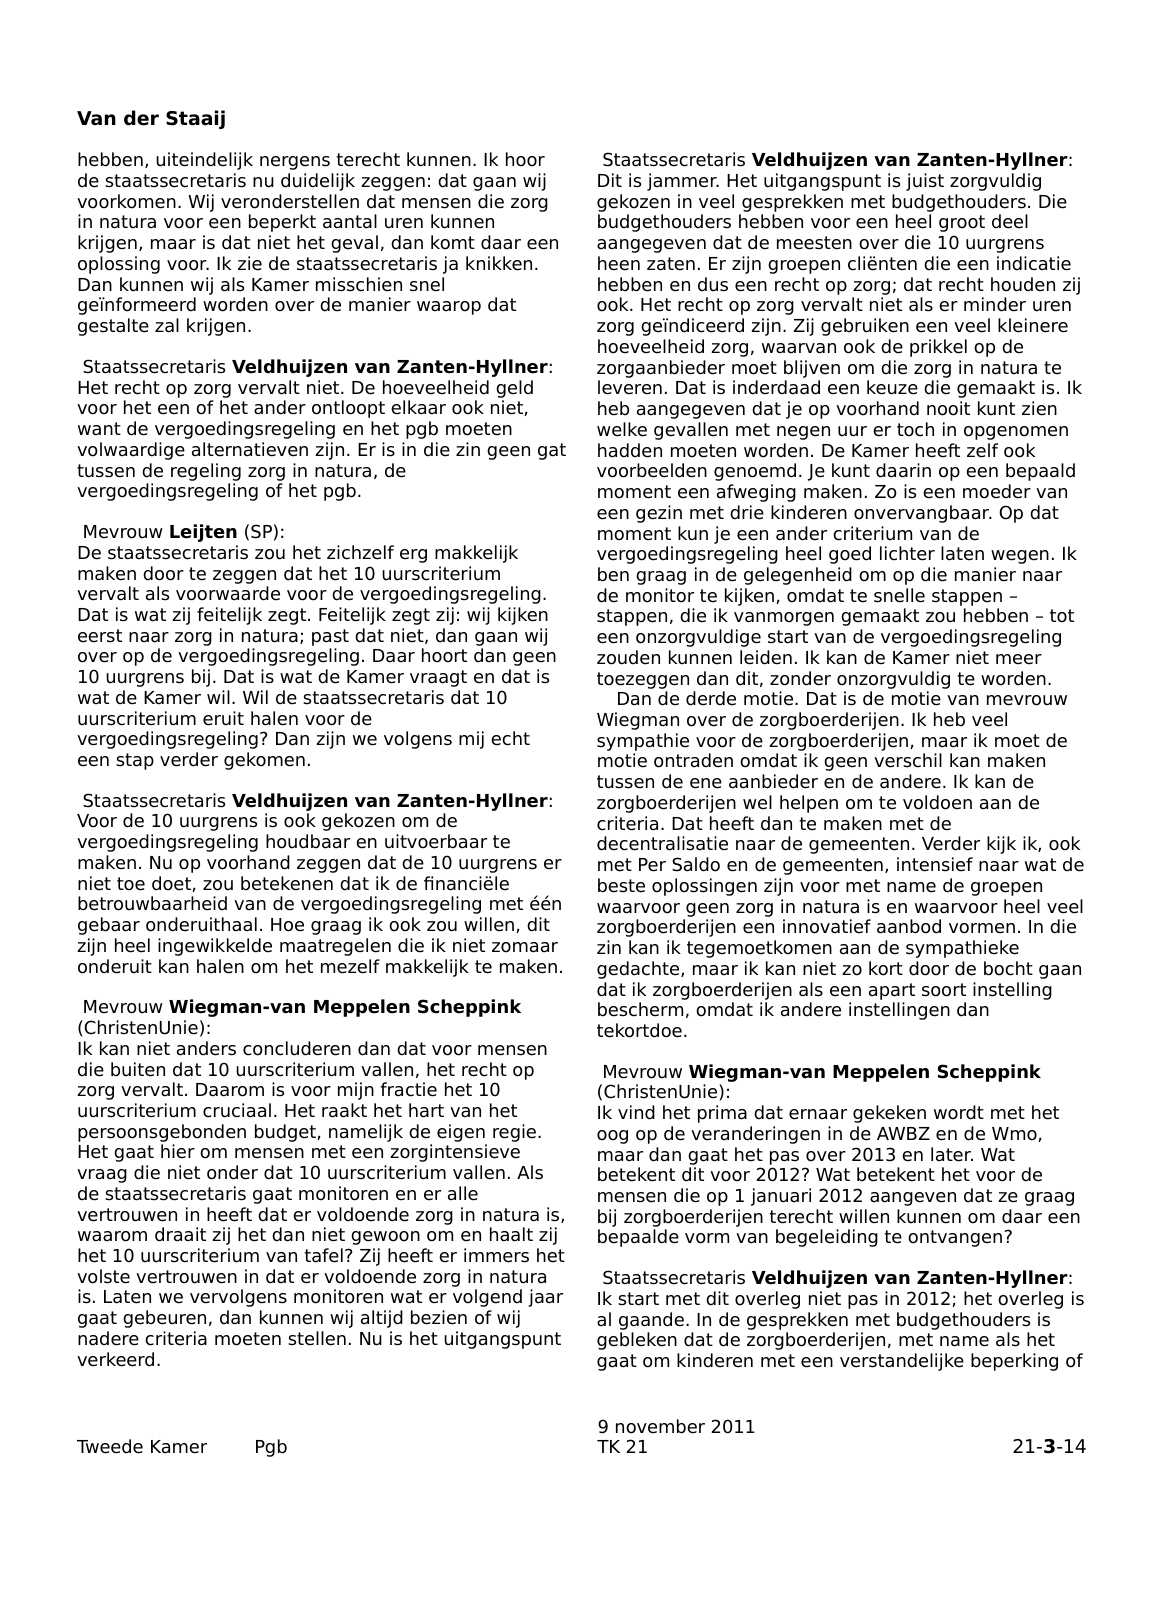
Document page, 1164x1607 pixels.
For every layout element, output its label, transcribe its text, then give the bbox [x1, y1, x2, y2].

text Staatssecretaris Veldhuijzen van Zanten-Hyllner: [596, 1268, 1087, 1289]
text Staatssecretaris Veldhuijzen van Zanten-Hyllner: [596, 150, 1087, 171]
text Het recht op zorg vervalt niet. De hoeveelheid geld voor het een of het ander ontloopt elkaar ook niet, want de vergoedingsregeling en het pgb moeten volwaardige alternatieven zijn. Er is in die zin geen gat tussen de regeling zorg in natura, de vergoedingsregeling of het pgb. [77, 377, 567, 502]
text Dan de derde motie. Dat is de motie van mevrouw Wiegman over de zorgboerderijen. Ik heb veel sympathie voor de zorgboerderijen, maar ik moet de motie ontraden omdat ik geen verschil kan maken tussen de ene aanbieder en de andere. Ik kan de zorgboerderijen wel helpen om te voldoen aan de criteria. Dat heeft dan te maken met de decentralisatie naar de gemeenten. Verder kijk ik, ook met Per Saldo en de gemeenten, intensief naar wat de beste oplossingen zijn voor met name de groepen waarvoor geen zorg in natura is en waarvoor heel veel zorgboerderijen een innovatief aanbod vormen. In die zin kan ik tegemoetkomen aan de sympathieke gedachte, maar ik kan niet zo kort door de bocht gaan dat ik zorgboerderijen als een apart soort instelling bescherm, omdat ik andere instellingen dan tekortdoe. [596, 689, 1087, 1042]
text Voor de 10 uurgrens is ook gekozen om de vergoedingsregeling houdbaar en uitvoerbaar te maken. Nu op voorhand zeggen dat de 10 uurgrens er niet toe doet, zou betekenen dat ik de financiële betrouwbaarheid van de vergoedingsregeling met één gebaar onderuithaal. Hoe graag ik ook zou willen, dit zijn heel ingewikkelde maatregelen die ik niet zomaar onderuit kan halen om het mezelf makkelijk te maken. [77, 811, 567, 977]
text Mevrouw Wiegman-van Meppelen Scheppink (ChristenUnie): [596, 1062, 1087, 1103]
text Mevrouw Wiegman-van Meppelen Scheppink (ChristenUnie): [77, 997, 567, 1039]
text De staatssecretaris zou het zichzelf erg makkelijk maken door te zeggen dat het 10 uurscriterium vervalt als voorwaarde voor de vergoedingsregeling. Dat is wat zij feitelijk zegt. Feitelijk zegt zij: wij kijken eerst naar zorg in natura; past dat niet, dan gaan wij over op de vergoedingsregeling. Daar hoort dan geen 10 uurgrens bij. Dat is wat de Kamer vraagt en dat is wat de Kamer wil. Wil de staatssecretaris dat 10 uurscriterium eruit halen voor de vergoedingsregeling? Dan zijn we volgens mij echt een stap verder gekomen. [77, 543, 567, 771]
text Dit is jammer. Het uitgangspunt is juist zorgvuldig gekozen in veel gesprekken met budgethouders. Die budgethouders hebben voor een heel groot deel aangegeven dat de meesten over die 10 uurgrens heen zaten. Er zijn groepen cliënten die een indicatie hebben en dus een recht op zorg; dat recht houden zij ook. Het recht op zorg vervalt niet als er minder uren zorg geïndiceerd zijn. Zij gebruiken een veel kleinere hoeveelheid zorg, waarvan ook de prikkel op de zorgaanbieder moet blijven om die zorg in natura te leveren. Dat is inderdaad een keuze die gemaakt is. Ik heb aangegeven dat je op voorhand nooit kunt zien welke gevallen met negen uur er toch in opgenomen hadden moeten worden. De Kamer heeft zelf ook voorbeelden genoemd. Je kunt daarin op een bepaald moment een afweging maken. Zo is een moeder van een gezin met drie kinderen onvervangbaar. Op dat moment kun je een ander criterium van de vergoedingsregeling heel goed lichter laten wegen. Ik ben graag in de gelegenheid om op die manier naar de monitor te kijken, omdat te snelle stappen – stappen, die ik vanmorgen gemaakt zou hebben – tot een onzorgvuldige start van de vergoedingsregeling zouden kunnen leiden. Ik kan de Kamer niet meer toezeggen dan dit, zonder onzorgvuldig te worden. [596, 171, 1087, 689]
text hebben, uiteindelijk nergens terecht kunnen. Ik hoor de staatssecretaris nu duidelijk zeggen: dat gaan wij voorkomen. Wij veronderstellen dat mensen die zorg in natura voor een beperkt aantal uren kunnen krijgen, maar is dat niet het geval, dan komt daar een oplossing voor. Ik zie de staatssecretaris ja knikken. Dan kunnen wij als Kamer misschien snel geïnformeerd worden over de manier waarop dat gestalte zal krijgen. [77, 150, 567, 337]
text Staatssecretaris Veldhuijzen van Zanten-Hyllner: [77, 791, 567, 811]
text Ik vind het prima dat ernaar gekeken wordt met het oog op de veranderingen in de AWBZ en de Wmo, maar dan gaat het pas over 2013 en later. Wat betekent dit voor 2012? Wat betekent het voor de mensen die op 1 januari 2012 aangeven dat ze graag bij zorgboerderijen terecht willen kunnen om daar een bepaalde vorm van begeleiding te ontvangen? [596, 1103, 1087, 1248]
text Mevrouw Leijten (SP): [77, 522, 567, 543]
text Staatssecretaris Veldhuijzen van Zanten-Hyllner: [77, 357, 567, 377]
text Ik start met dit overleg niet pas in 2012; het overleg is al gaande. In de gesprekken met budgethouders is gebleken dat de zorgboerderijen, met name als het gaat om kinderen met een verstandelijke beperking of [596, 1289, 1087, 1372]
text Ik kan niet anders concluderen dan dat voor mensen die buiten dat 10 uurscriterium vallen, het recht op zorg vervalt. Daarom is voor mijn fractie het 10 uurscriterium cruciaal. Het raakt het hart van het persoonsgebonden budget, namelijk de eigen regie. Het gaat hier om mensen met een zorgintensieve vraag die niet onder dat 10 uurscriterium vallen. Als de staatssecretaris gaat monitoren en er alle vertrouwen in heeft dat er voldoende zorg in natura is, waarom draait zij het dan niet gewoon om en haalt zij het 10 uurscriterium van tafel? Zij heeft er immers het volste vertrouwen in dat er voldoende zorg in natura is. Laten we vervolgens monitoren wat er volgend jaar gaat gebeuren, dan kunnen wij altijd bezien of wij nadere criteria moeten stellen. Nu is het uitgangspunt verkeerd. [77, 1039, 567, 1370]
